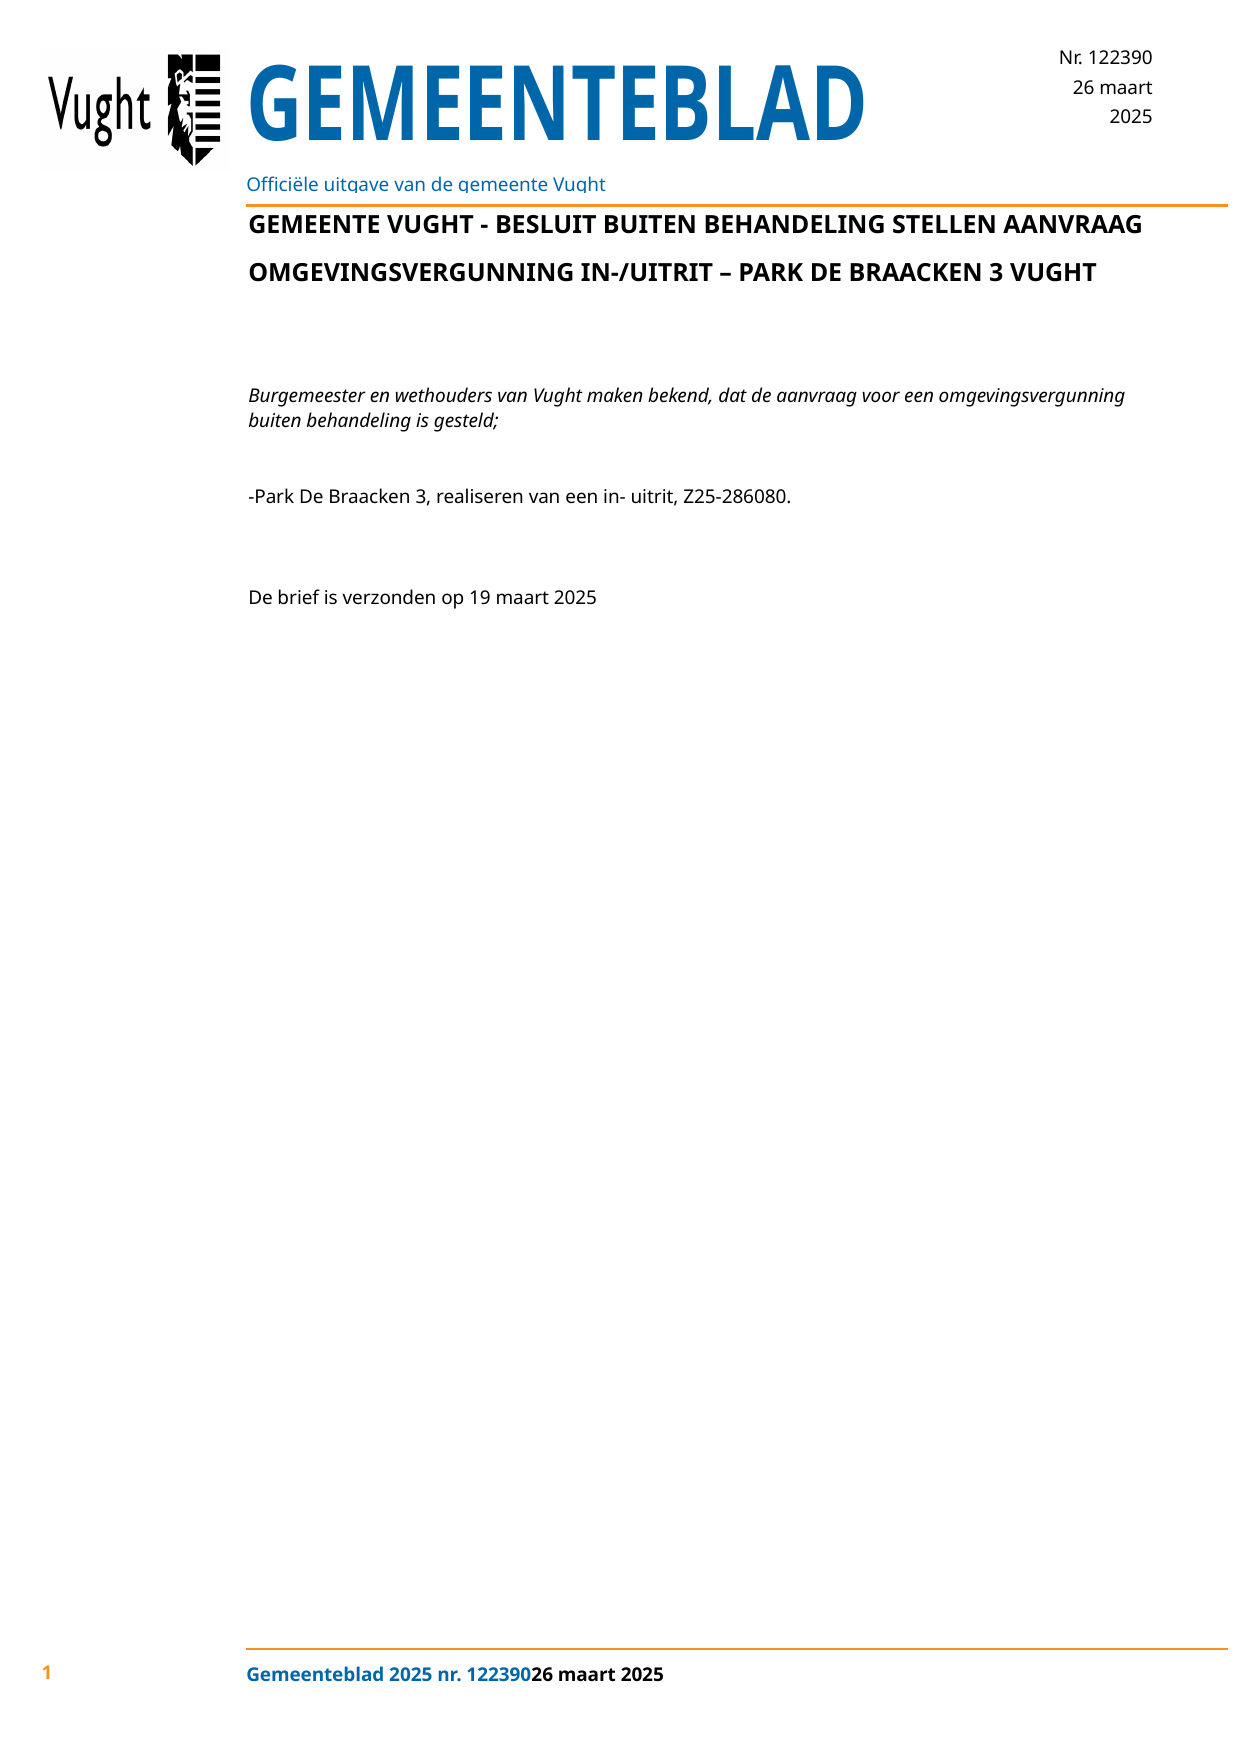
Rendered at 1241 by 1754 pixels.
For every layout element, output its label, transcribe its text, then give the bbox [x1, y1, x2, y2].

text GEMEENTE VUGHT - BESLUIT BUITEN BEHANDELING STELLEN AANVRAAG OMGEVINGSVERGUNNING IN-/UITRIT – PARK DE BRAACKEN 3 VUGHT [248, 207, 1152, 288]
text -Park De Braacken 3, realiseren van een in- uitrit, Z25-286080. [248, 484, 1152, 509]
picture [41, 47, 231, 172]
text Burgemeester en wethouders van Vught maken bekend, dat de aanvraag voor een omgevingsvergunning buiten behandeling is gesteld; [248, 382, 1152, 433]
text De brief is verzonden op 19 maart 2025 [248, 584, 1152, 610]
